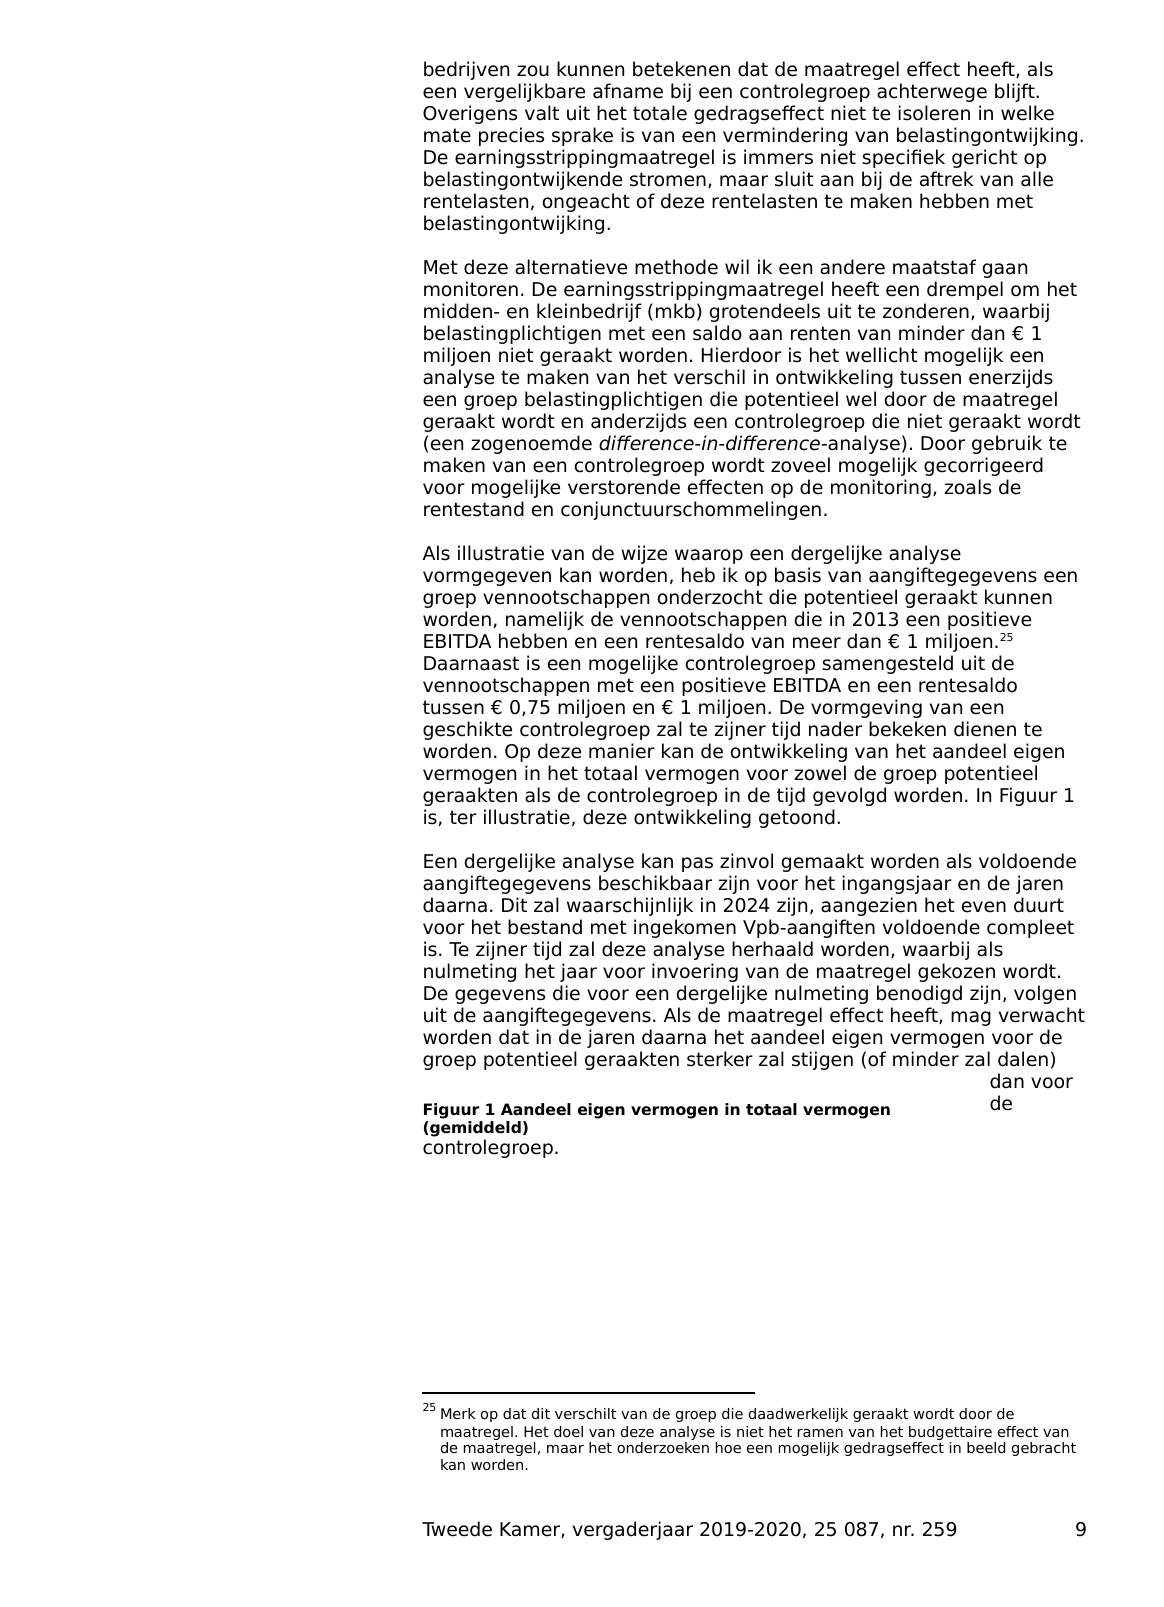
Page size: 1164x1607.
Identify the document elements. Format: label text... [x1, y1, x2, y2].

text bedrijven zou kunnen betekenen dat de maatregel effect heeft, als een vergelijkbare afname bij een controlegroep achterwege blijft. Overigens valt uit het totale gedragseffect niet te isoleren in welke mate precies sprake is van een vermindering van belastingontwijking. De earningsstrippingmaatregel is immers niet specifiek gericht op belastingontwijkende stromen, maar sluit aan bij de aftrek van alle rentelasten, ongeacht of deze rentelasten te maken hebben met belastingontwijking. [422, 59, 1087, 235]
text Figuur 1 Aandeel eigen vermogen in totaal vermogen (gemiddeld) [422, 1101, 989, 1137]
text Als illustratie van de wijze waarop een dergelijke analyse vormgegeven kan worden, heb ik op basis van aangiftegegevens een groep vennootschappen onderzocht die potentieel geraakt kunnen worden, namelijk de vennootschappen die in 2013 een positieve EBITDA hebben en een rentesaldo van meer dan € 1 miljoen. Daarnaast is een mogelijke controlegroep samengesteld uit de vennootschappen met een positieve EBITDA en een rentesaldo tussen € 0,75 miljoen en € 1 miljoen. De vormgeving van een geschikte controlegroep zal te zijner tijd nader bekeken dienen te worden. Op deze manier kan de ontwikkeling van het aandeel eigen vermogen in het totaal vermogen voor zowel de groep potentieel geraakten als de controlegroep in de tijd gevolgd worden. In Figuur 1 is, ter illustratie, deze ontwikkeling getoond. [422, 543, 1087, 829]
text Een dergelijke analyse kan pas zinvol gemaakt worden als voldoende aangiftegegevens beschikbaar zijn voor het ingangsjaar en de jaren daarna. Dit zal waarschijnlijk in 2024 zijn, aangezien het even duurt voor het bestand met ingekomen Vpb-aangiften voldoende compleet is. Te zijner tijd zal deze analyse herhaald worden, waarbij als nulmeting het jaar voor invoering van de maatregel gekozen wordt. De gegevens die voor een dergelijke nulmeting benodigd zijn, volgen uit de aangiftegegevens. Als de maatregel effect heeft, mag verwacht worden dat in de jaren daarna het aandeel eigen vermogen voor de groep potentieel geraakten sterker zal stijgen (of minder zal dalen) dan voor de controlegroep. [422, 851, 1087, 1159]
text Merk op dat dit verschilt van de groep die daadwerkelijk geraakt wordt door de maatregel. Het doel van deze analyse is niet het ramen van het budgettaire effect van de maatregel, maar het onderzoeken hoe een mogelijk gedragseffect in beeld gebracht kan worden. [422, 1402, 1087, 1474]
text Met deze alternatieve methode wil ik een andere maatstaf gaan monitoren. De earningsstrippingmaatregel heeft een drempel om het midden- en kleinbedrijf (mkb) grotendeels uit te zonderen, waarbij belastingplichtigen met een saldo aan renten van minder dan € 1 miljoen niet geraakt worden. Hierdoor is het wellicht mogelijk een analyse te maken van het verschil in ontwikkeling tussen enerzijds een groep belastingplichtigen die potentieel wel door de maatregel geraakt wordt en anderzijds een controlegroep die niet geraakt wordt (een zogenoemde difference-in-difference-analyse). Door gebruik te maken van een controlegroep wordt zoveel mogelijk gecorrigeerd voor mogelijke verstorende effecten op de monitoring, zoals de rentestand en conjunctuurschommelingen. [422, 257, 1087, 521]
